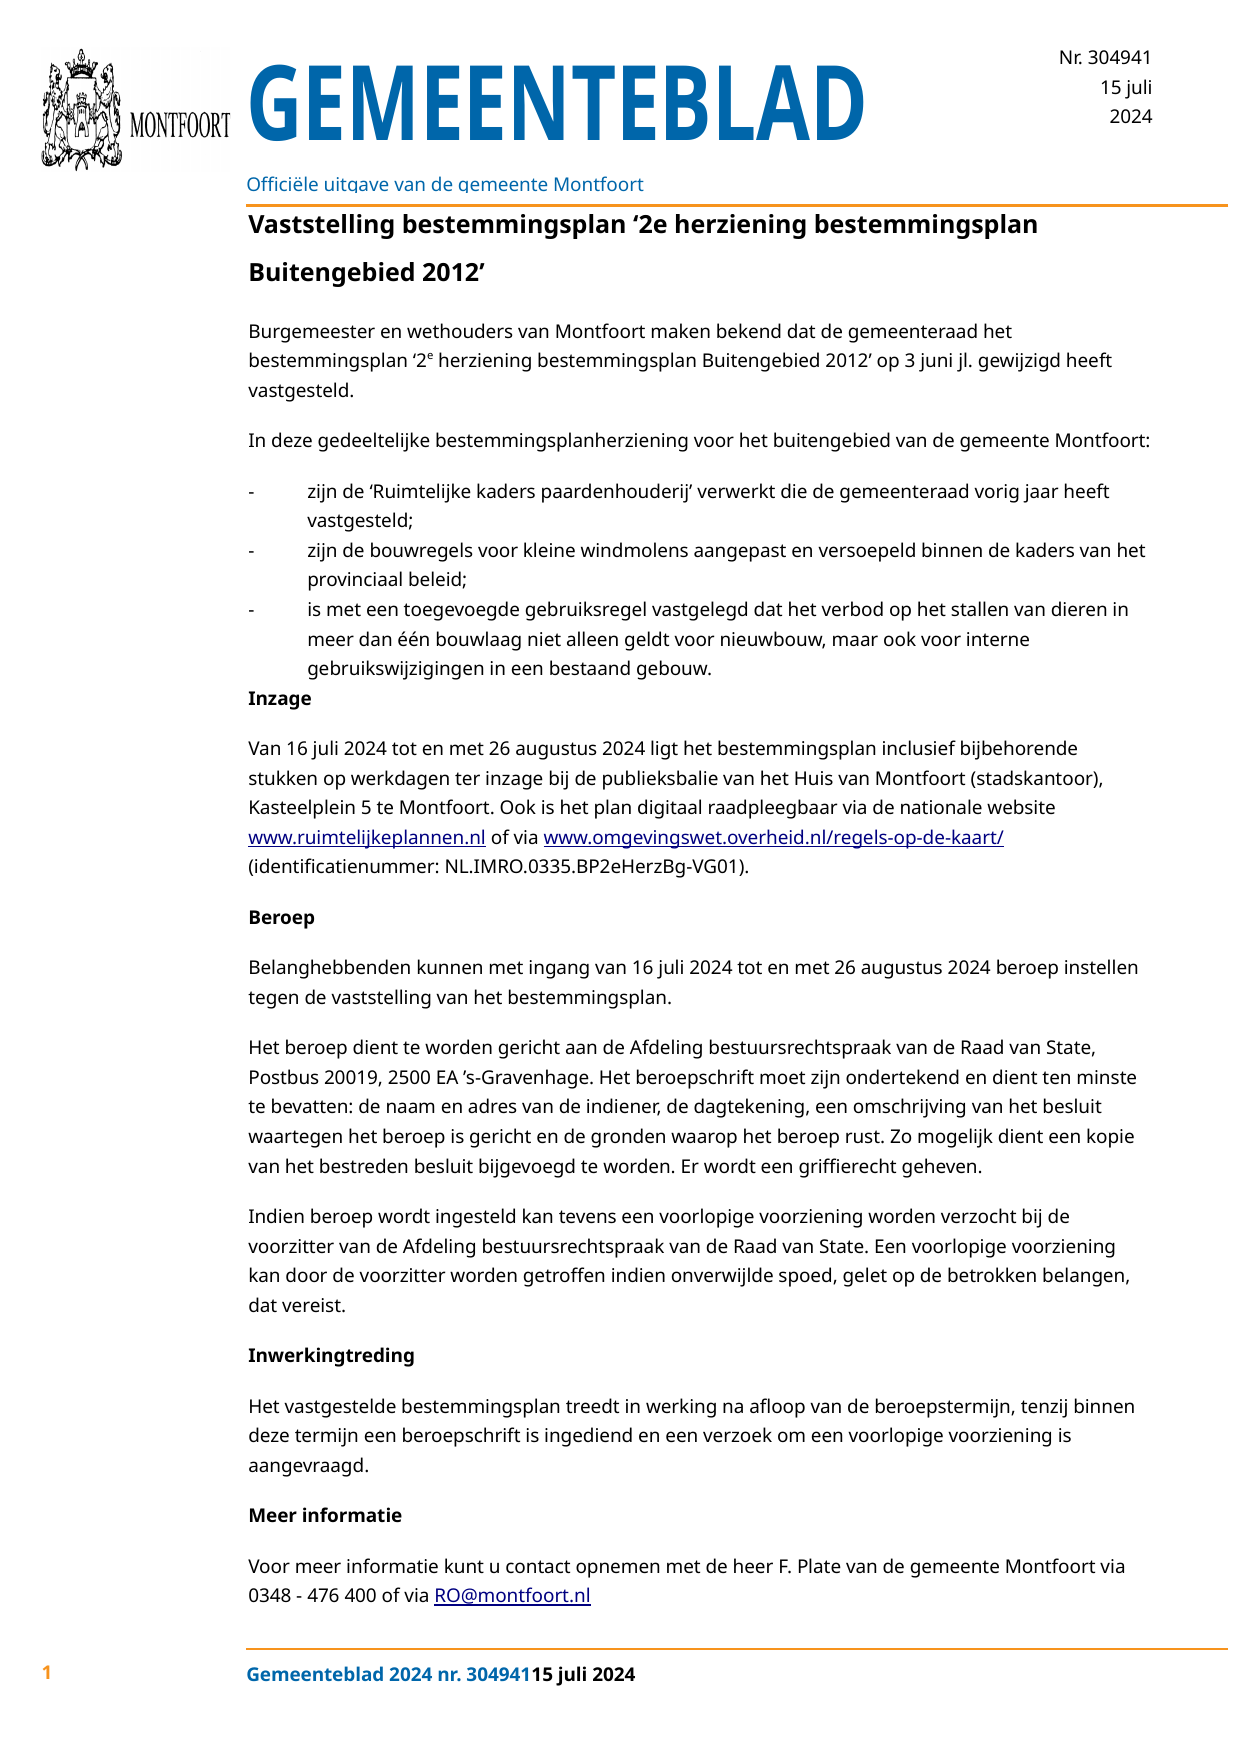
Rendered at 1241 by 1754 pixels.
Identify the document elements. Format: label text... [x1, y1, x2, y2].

list zijn de ‘Ruimtelijke kaders paardenhouderij’ verwerkt die de gemeenteraad vorig jaar heeft vastgesteld; [248, 478, 1152, 533]
text Voor meer informatie kunt u contact opnemen met de heer F. Plate van de gemeente Montfoort via 0348 - 476 400 of via RO@montfoort.nl [248, 1553, 1152, 1608]
text Van 16 juli 2024 tot en met 26 augustus 2024 ligt het bestemmingsplan inclusief bijbehorende stukken op werkdagen ter inzage bij de publieksbalie van het Huis van Montfoort (stadskantoor), Kasteelplein 5 te Montfoort. Ook is het plan digitaal raadpleegbaar via de nationale website www.ruimtelijkeplannen.nl of via www.omgevingswet.overheid.nl/regels-op-de-kaart/ (identificatienummer: NL.IMRO.0335.BP2eHerzBg-VG01). [248, 735, 1152, 879]
text Inwerkingtreding [248, 1342, 1152, 1368]
text In deze gedeeltelijke bestemmingsplanherziening voor het buitengebied van de gemeente Montfoort: [248, 427, 1152, 453]
text Indien beroep wordt ingesteld kan tevens een voorlopige voorziening worden verzocht bij de voorzitter van de Afdeling bestuursrechtspraak van de Raad van State. Een voorlopige voorziening kan door de voorzitter worden getroffen indien onverwijlde spoed, gelet op de betrokken belangen, dat vereist. [248, 1203, 1152, 1318]
text Inzage [248, 685, 1152, 711]
text Belanghebbenden kunnen met ingang van 16 juli 2024 tot en met 26 augustus 2024 beroep instellen tegen de vaststelling van het bestemmingsplan. [248, 954, 1152, 1010]
text Beroep [248, 904, 1152, 930]
picture [41, 47, 231, 172]
text Meer informatie [248, 1502, 1152, 1528]
text Vaststelling bestemmingsplan ‘2e herziening bestemmingsplan Buitengebied 2012’ [248, 207, 1152, 288]
text Het beroep dient te worden gericht aan de Afdeling bestuursrechtspraak van de Raad van State, Postbus 20019, 2500 EA ’s-Gravenhage. Het beroepschrift moet zijn ondertekend en dient ten minste te bevatten: de naam en adres van de indiener, de dagtekening, een omschrijving van het besluit waartegen het beroep is gericht en de gronden waarop het beroep rust. Zo mogelijk dient een kopie van het bestreden besluit bijgevoegd te worden. Er wordt een griffierecht geheven. [248, 1034, 1152, 1179]
list is met een toegevoegde gebruiksregel vastgelegd dat het verbod op het stallen van dieren in meer dan één bouwlaag niet alleen geldt voor nieuwbouw, maar ook voor interne gebruikswijzigingen in een bestaand gebouw. [248, 596, 1152, 681]
list zijn de bouwregels voor kleine windmolens aangepast en versoepeld binnen de kaders van het provinciaal beleid; [248, 537, 1152, 592]
text Burgemeester en wethouders van Montfoort maken bekend dat de gemeenteraad het bestemmingsplan ‘2e herziening bestemmingsplan Buitengebied 2012’ op 3 juni jl. gewijzigd heeft vastgesteld. [248, 318, 1152, 403]
text Het vastgestelde bestemmingsplan treedt in werking na afloop van de beroepstermijn, tenzij binnen deze termijn een beroepschrift is ingediend en een verzoek om een voorlopige voorziening is aangevraagd. [248, 1393, 1152, 1478]
